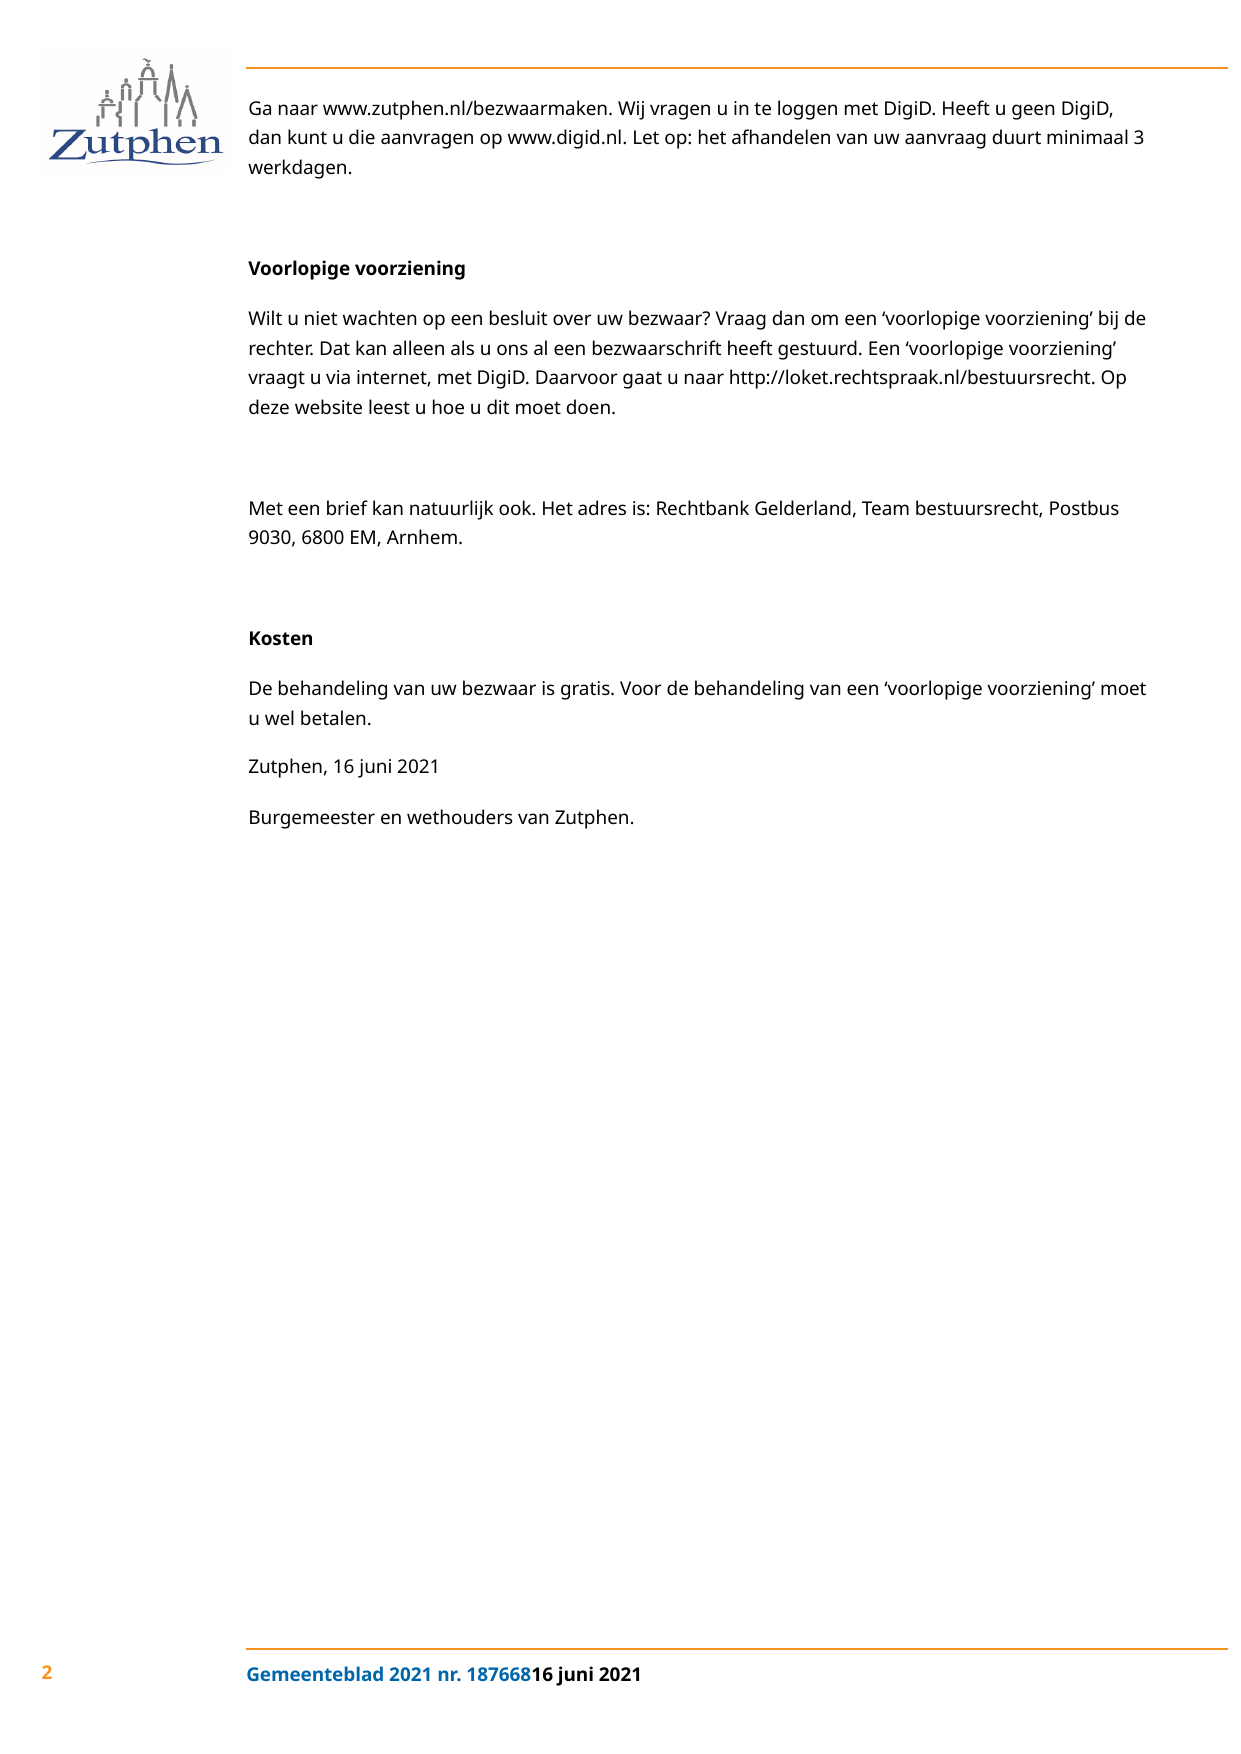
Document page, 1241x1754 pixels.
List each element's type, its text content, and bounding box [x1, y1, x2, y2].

text Zutphen, 16 juni 2021 [248, 753, 1152, 779]
text De behandeling van uw bezwaar is gratis. Voor de behandeling van een ‘voorlopige voorziening’ moet u wel betalen. [248, 676, 1152, 731]
text Met een brief kan natuurlijk ook. Het adres is: Rechtbank Gelderland, Team bestuursrecht, Postbus 9030, 6800 EM, Arnhem. [248, 495, 1152, 550]
text Voorlopige voorziening [248, 255, 1152, 281]
text Burgemeester en wethouders van Zutphen. [248, 804, 1152, 830]
picture [41, 47, 231, 172]
text Kosten [248, 625, 1152, 651]
text Wilt u niet wachten op een besluit over uw bezwaar? Vraag dan om een ‘voorlopige voorziening’ bij de rechter. Dat kan alleen als u ons al een bezwaarschrift heeft gestuurd. Een ‘voorlopige voorziening’ vraagt u via internet, met DigiD. Daarvoor gaat u naar http://loket.rechtspraak.nl/bestuursrecht. Op deze website leest u hoe u dit moet doen. [248, 305, 1152, 420]
text Ga naar www.zutphen.nl/bezwaarmaken. Wij vragen u in te loggen met DigiD. Heeft u geen DigiD, dan kunt u die aanvragen op www.digid.nl. Let op: het afhandelen van uw aanvraag duurt minimaal 3 werkdagen. [248, 95, 1152, 180]
